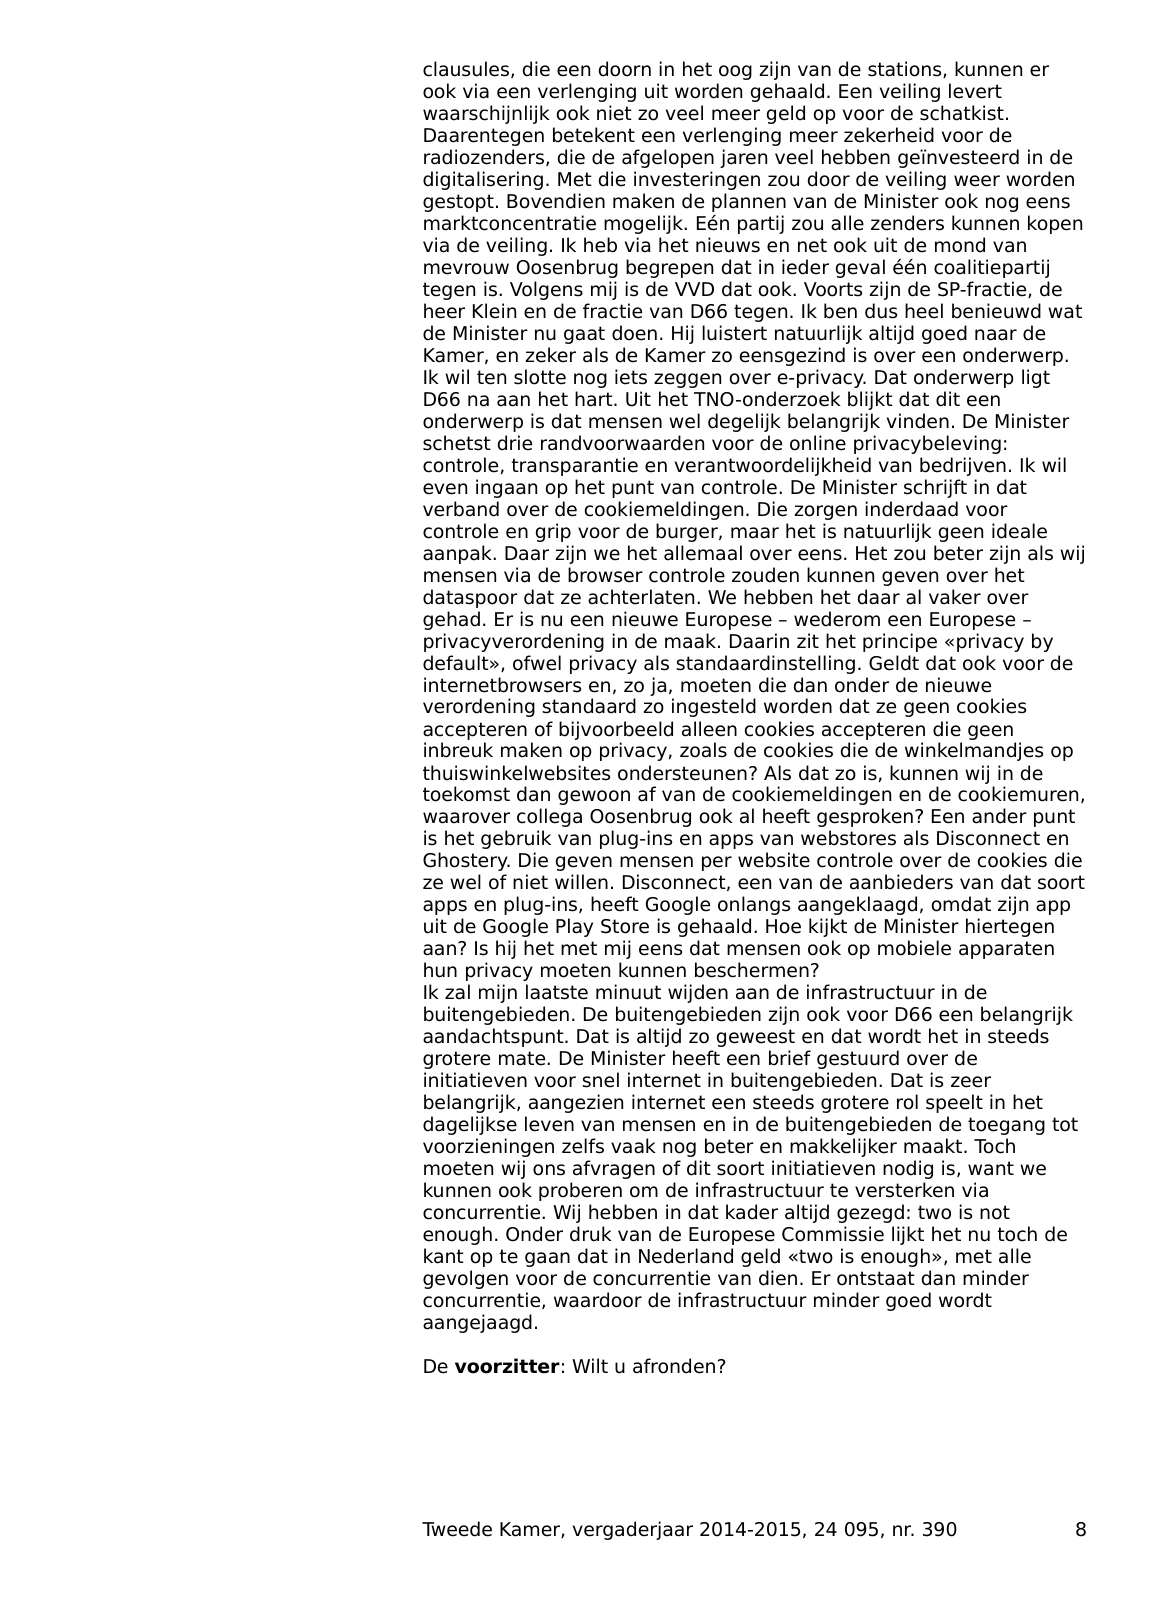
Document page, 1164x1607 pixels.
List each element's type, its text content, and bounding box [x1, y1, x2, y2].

text De voorzitter: Wilt u afronden? [422, 1356, 1087, 1378]
text Ik wil ten slotte nog iets zeggen over e-privacy. Dat onderwerp ligt D66 na aan het hart. Uit het TNO-onderzoek blijkt dat dit een onderwerp is dat mensen wel degelijk belangrijk vinden. De Minister schetst drie randvoorwaarden voor de online privacybeleving: controle, transparantie en verantwoordelijkheid van bedrijven. Ik wil even ingaan op het punt van controle. De Minister schrijft in dat verband over de cookiemeldingen. Die zorgen inderdaad voor controle en grip voor de burger, maar het is natuurlijk geen ideale aanpak. Daar zijn we het allemaal over eens. Het zou beter zijn als wij mensen via de browser controle zouden kunnen geven over het dataspoor dat ze achterlaten. We hebben het daar al vaker over gehad. Er is nu een nieuwe Europese – wederom een Europese – privacyverordening in de maak. Daarin zit het principe «privacy by default», ofwel privacy als standaardinstelling. Geldt dat ook voor de internetbrowsers en, zo ja, moeten die dan onder de nieuwe verordening standaard zo ingesteld worden dat ze geen cookies accepteren of bijvoorbeeld alleen cookies accepteren die geen inbreuk maken op privacy, zoals de cookies die de winkelmandjes op thuiswinkelwebsites ondersteunen? Als dat zo is, kunnen wij in de toekomst dan gewoon af van de cookiemeldingen en de cookiemuren, waarover collega Oosenbrug ook al heeft gesproken? Een ander punt is het gebruik van plug-ins en apps van webstores als Disconnect en Ghostery. Die geven mensen per website controle over de cookies die ze wel of niet willen. Disconnect, een van de aanbieders van dat soort apps en plug-ins, heeft Google onlangs aangeklaagd, omdat zijn app uit de Google Play Store is gehaald. Hoe kijkt de Minister hiertegen aan? Is hij het met mij eens dat mensen ook op mobiele apparaten hun privacy moeten kunnen beschermen? [422, 367, 1087, 982]
text clausules, die een doorn in het oog zijn van de stations, kunnen er ook via een verlenging uit worden gehaald. Een veiling levert waarschijnlijk ook niet zo veel meer geld op voor de schatkist. Daarentegen betekent een verlenging meer zekerheid voor de radiozenders, die de afgelopen jaren veel hebben geïnvesteerd in de digitalisering. Met die investeringen zou door de veiling weer worden gestopt. Bovendien maken de plannen van de Minister ook nog eens marktconcentratie mogelijk. Eén partij zou alle zenders kunnen kopen via de veiling. Ik heb via het nieuws en net ook uit de mond van mevrouw Oosenbrug begrepen dat in ieder geval één coalitiepartij tegen is. Volgens mij is de VVD dat ook. Voorts zijn de SP-fractie, de heer Klein en de fractie van D66 tegen. Ik ben dus heel benieuwd wat de Minister nu gaat doen. Hij luistert natuurlijk altijd goed naar de Kamer, en zeker als de Kamer zo eensgezind is over een onderwerp. [422, 59, 1087, 367]
text Ik zal mijn laatste minuut wijden aan de infrastructuur in de buitengebieden. De buitengebieden zijn ook voor D66 een belangrijk aandachtspunt. Dat is altijd zo geweest en dat wordt het in steeds grotere mate. De Minister heeft een brief gestuurd over de initiatieven voor snel internet in buitengebieden. Dat is zeer belangrijk, aangezien internet een steeds grotere rol speelt in het dagelijkse leven van mensen en in de buitengebieden de toegang tot voorzieningen zelfs vaak nog beter en makkelijker maakt. Toch moeten wij ons afvragen of dit soort initiatieven nodig is, want we kunnen ook proberen om de infrastructuur te versterken via concurrentie. Wij hebben in dat kader altijd gezegd: two is not enough. Onder druk van de Europese Commissie lijkt het nu toch de kant op te gaan dat in Nederland geld «two is enough», met alle gevolgen voor de concurrentie van dien. Er ontstaat dan minder concurrentie, waardoor de infrastructuur minder goed wordt aangejaagd. [422, 982, 1087, 1334]
